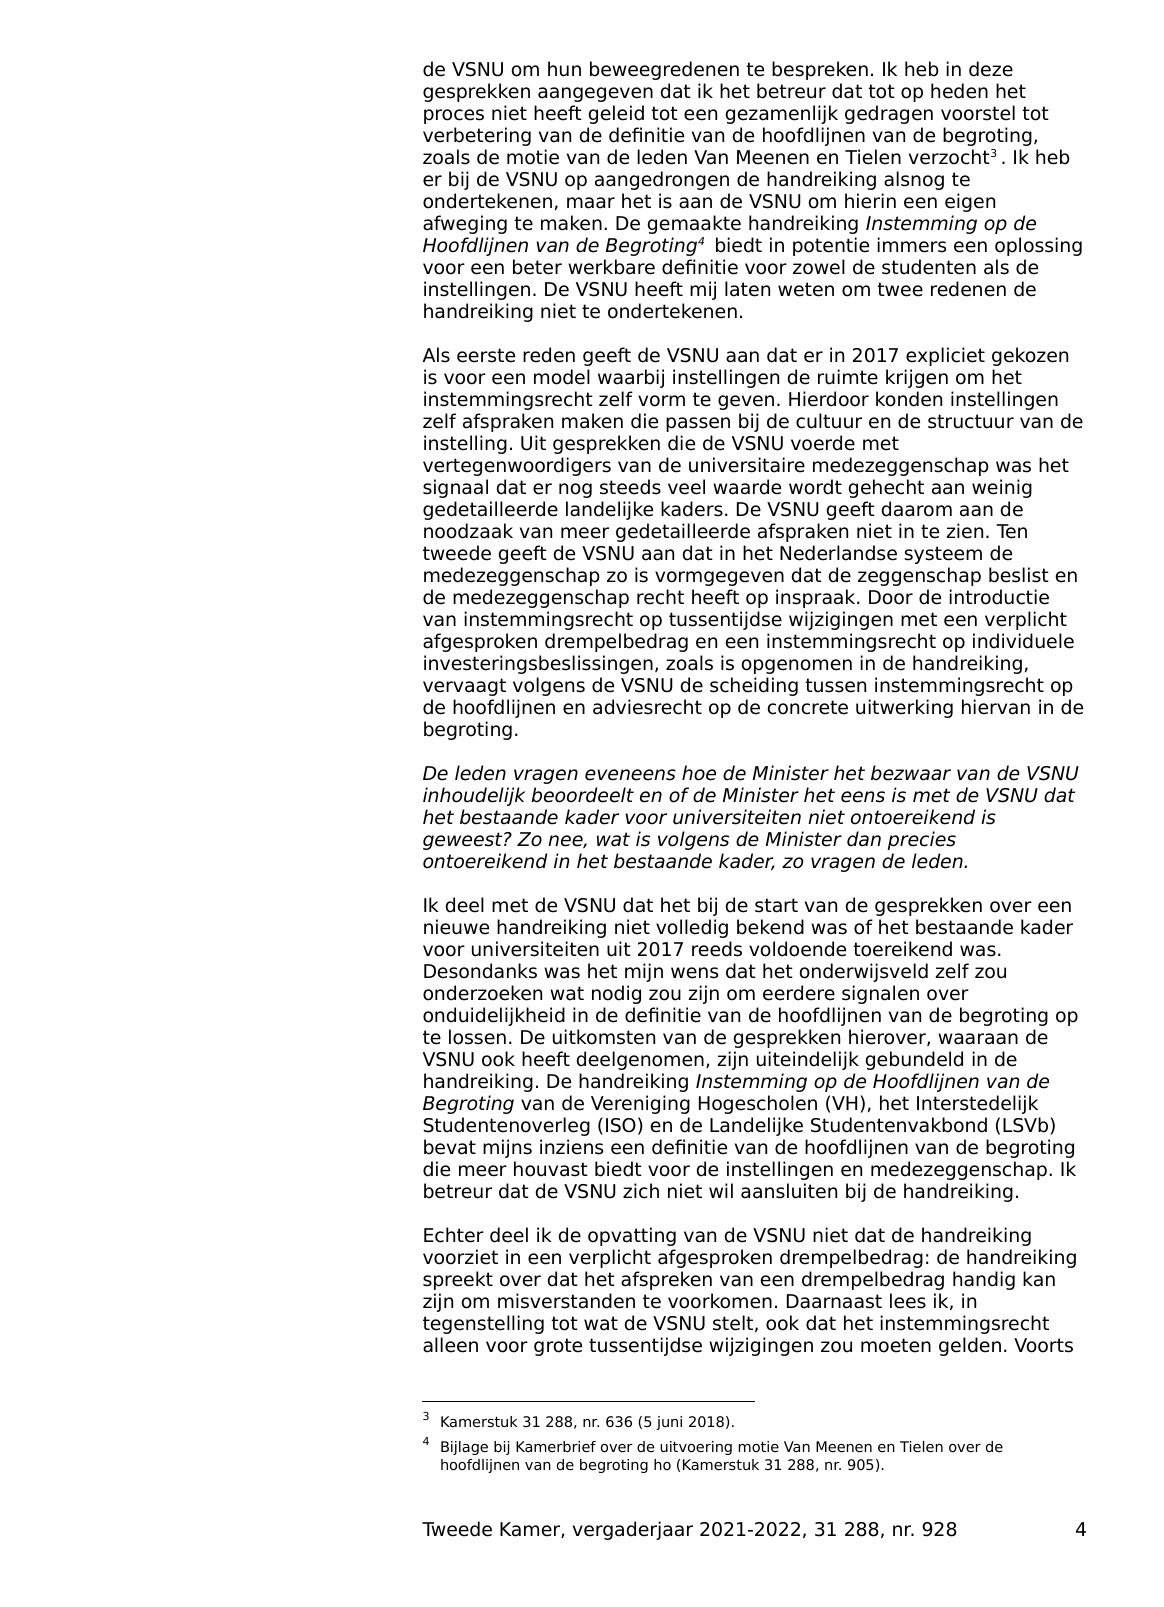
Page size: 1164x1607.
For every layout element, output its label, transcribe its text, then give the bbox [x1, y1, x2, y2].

text Kamerstuk 31 288, nr. 636 (5 juni 2018). [422, 1410, 1087, 1432]
text Ik deel met de VSNU dat het bij de start van de gesprekken over een nieuwe handreiking niet volledig bekend was of het bestaande kader voor universiteiten uit 2017 reeds voldoende toereikend was. Desondanks was het mijn wens dat het onderwijsveld zelf zou onderzoeken wat nodig zou zijn om eerdere signalen over onduidelijkheid in de definitie van de hoofdlijnen van de begroting op te lossen. De uitkomsten van de gesprekken hierover, waaraan de VSNU ook heeft deelgenomen, zijn uiteindelijk gebundeld in de handreiking. De handreiking Instemming op de Hoofdlijnen van de Begroting van de Vereniging Hogescholen (VH), het Interstedelijk Studentenoverleg (ISO) en de Landelijke Studentenvakbond (LSVb) bevat mijns inziens een definitie van de hoofdlijnen van de begroting die meer houvast biedt voor de instellingen en medezeggenschap. Ik betreur dat de VSNU zich niet wil aansluiten bij de handreiking. [422, 895, 1087, 1203]
text Bijlage bij Kamerbrief over de uitvoering motie Van Meenen en Tielen over de hoofdlijnen van de begroting ho (Kamerstuk 31 288, nr. 905). [422, 1435, 1087, 1474]
text De leden vragen eveneens hoe de Minister het bezwaar van de VSNU inhoudelijk beoordeelt en of de Minister het eens is met de VSNU dat het bestaande kader voor universiteiten niet ontoereikend is geweest? Zo nee, wat is volgens de Minister dan precies ontoereikend in het bestaande kader, zo vragen de leden. [422, 763, 1087, 873]
text Echter deel ik de opvatting van de VSNU niet dat de handreiking voorziet in een verplicht afgesproken drempelbedrag: de handreiking spreekt over dat het afspreken van een drempelbedrag handig kan zijn om misverstanden te voorkomen. Daarnaast lees ik, in tegenstelling tot wat de VSNU stelt, ook dat het instemmingsrecht alleen voor grote tussentijdse wijzigingen zou moeten gelden. Voorts [422, 1225, 1087, 1357]
text de VSNU om hun beweegredenen te bespreken. Ik heb in deze gesprekken aangegeven dat ik het betreur dat tot op heden het proces niet heeft geleid tot een gezamenlijk gedragen voorstel tot verbetering van de definitie van de hoofdlijnen van de begroting, zoals de motie van de leden Van Meenen en Tielen verzocht. Ik heb er bij de VSNU op aangedrongen de handreiking alsnog te ondertekenen, maar het is aan de VSNU om hierin een eigen afweging te maken. De gemaakte handreiking Instemming op de Hoofdlijnen van de Begroting biedt in potentie immers een oplossing voor een beter werkbare definitie voor zowel de studenten als de instellingen. De VSNU heeft mij laten weten om twee redenen de handreiking niet te ondertekenen. [422, 59, 1087, 323]
text Als eerste reden geeft de VSNU aan dat er in 2017 expliciet gekozen is voor een model waarbij instellingen de ruimte krijgen om het instemmingsrecht zelf vorm te geven. Hierdoor konden instellingen zelf afspraken maken die passen bij de cultuur en de structuur van de instelling. Uit gesprekken die de VSNU voerde met vertegenwoordigers van de universitaire medezeggenschap was het signaal dat er nog steeds veel waarde wordt gehecht aan weinig gedetailleerde landelijke kaders. De VSNU geeft daarom aan de noodzaak van meer gedetailleerde afspraken niet in te zien. Ten tweede geeft de VSNU aan dat in het Nederlandse systeem de medezeggenschap zo is vormgegeven dat de zeggenschap beslist en de medezeggenschap recht heeft op inspraak. Door de introductie van instemmingsrecht op tussentijdse wijzigingen met een verplicht afgesproken drempelbedrag en een instemmingsrecht op individuele investeringsbeslissingen, zoals is opgenomen in de handreiking, vervaagt volgens de VSNU de scheiding tussen instemmingsrecht op de hoofdlijnen en adviesrecht op de concrete uitwerking hiervan in de begroting. [422, 345, 1087, 741]
